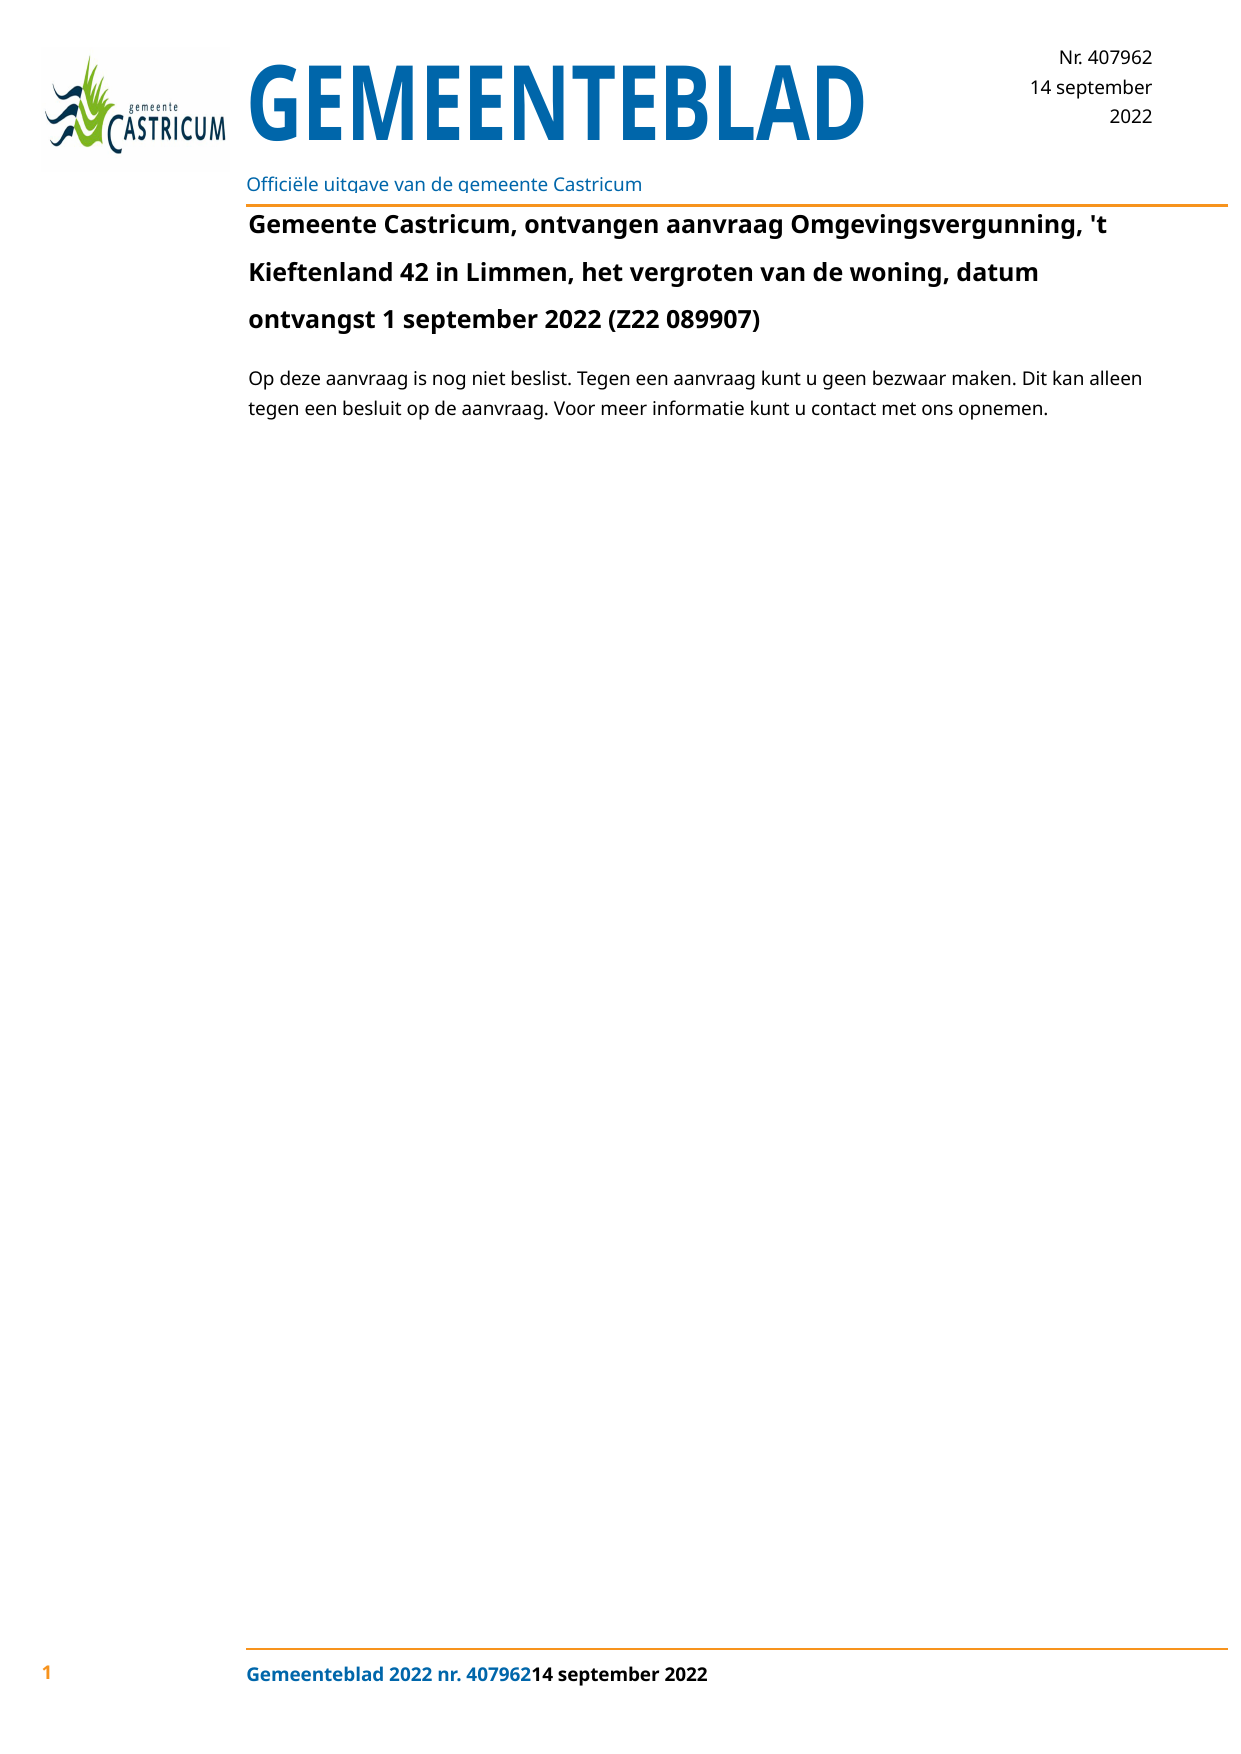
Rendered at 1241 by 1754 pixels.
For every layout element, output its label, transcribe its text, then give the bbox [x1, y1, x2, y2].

text Op deze aanvraag is nog niet beslist. Tegen een aanvraag kunt u geen bezwaar maken. Dit kan alleen tegen een besluit op de aanvraag. Voor meer informatie kunt u contact met ons opnemen. [248, 366, 1152, 421]
picture [41, 47, 231, 172]
text Gemeente Castricum, ontvangen aanvraag Omgevingsvergunning, 't Kieftenland 42 in Limmen, het vergroten van de woning, datum ontvangst 1 september 2022 (Z22 089907) [248, 207, 1152, 336]
